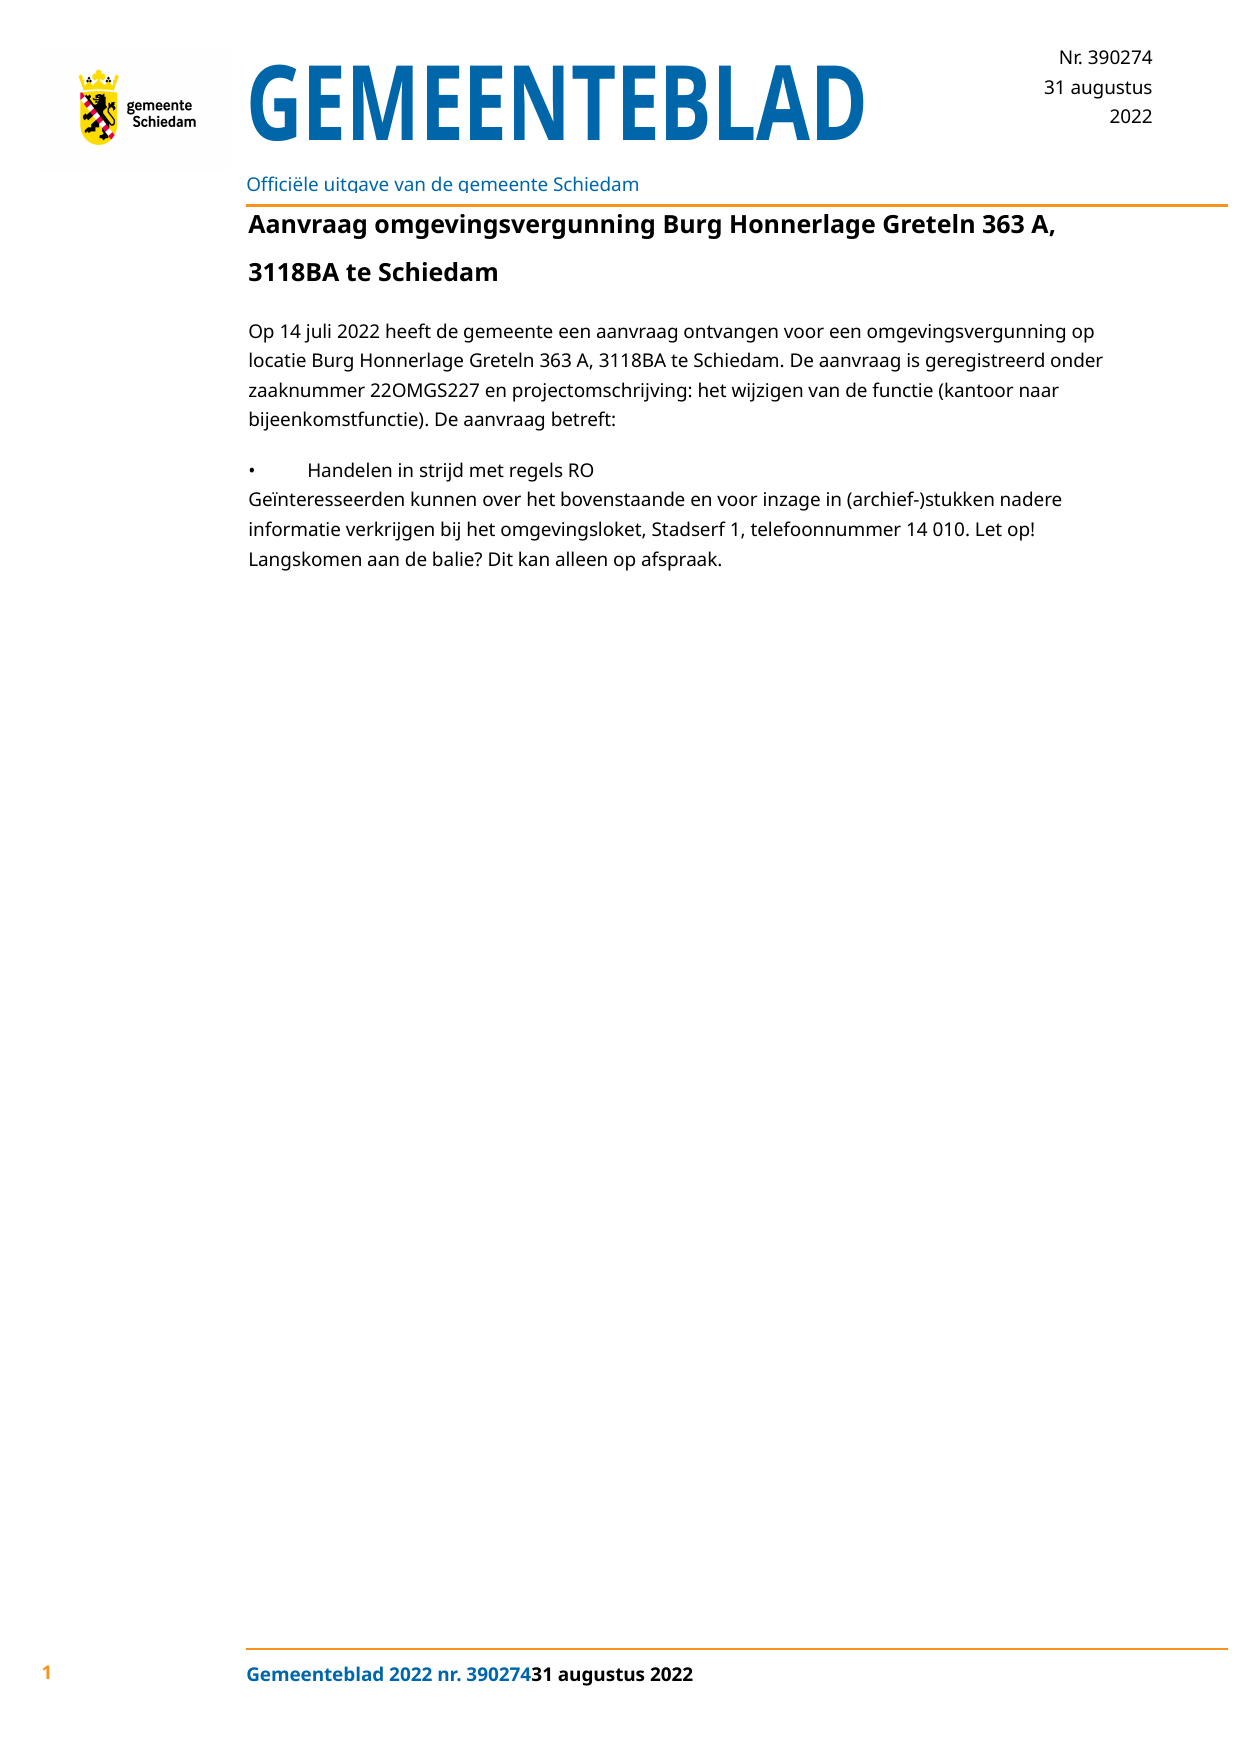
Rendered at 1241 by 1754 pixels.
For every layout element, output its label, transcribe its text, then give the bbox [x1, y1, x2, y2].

list Handelen in strijd met regels RO [248, 457, 1152, 483]
text Op 14 juli 2022 heeft de gemeente een aanvraag ontvangen voor een omgevingsvergunning op locatie Burg Honnerlage Greteln 363 A, 3118BA te Schiedam. De aanvraag is geregistreerd onder zaaknummer 22OMGS227 en projectomschrijving: het wijzigen van de functie (kantoor naar bijeenkomstfunctie). De aanvraag betreft: [248, 318, 1152, 432]
picture [41, 47, 231, 172]
text Geïnteresseerden kunnen over het bovenstaande en voor inzage in (archief-)stukken nadere informatie verkrijgen bij het omgevingsloket, Stadserf 1, telefoonnummer 14 010. Let op! Langskomen aan de balie? Dit kan alleen op afspraak. [248, 487, 1152, 572]
text Aanvraag omgevingsvergunning Burg Honnerlage Greteln 363 A, 3118BA te Schiedam [248, 207, 1152, 288]
